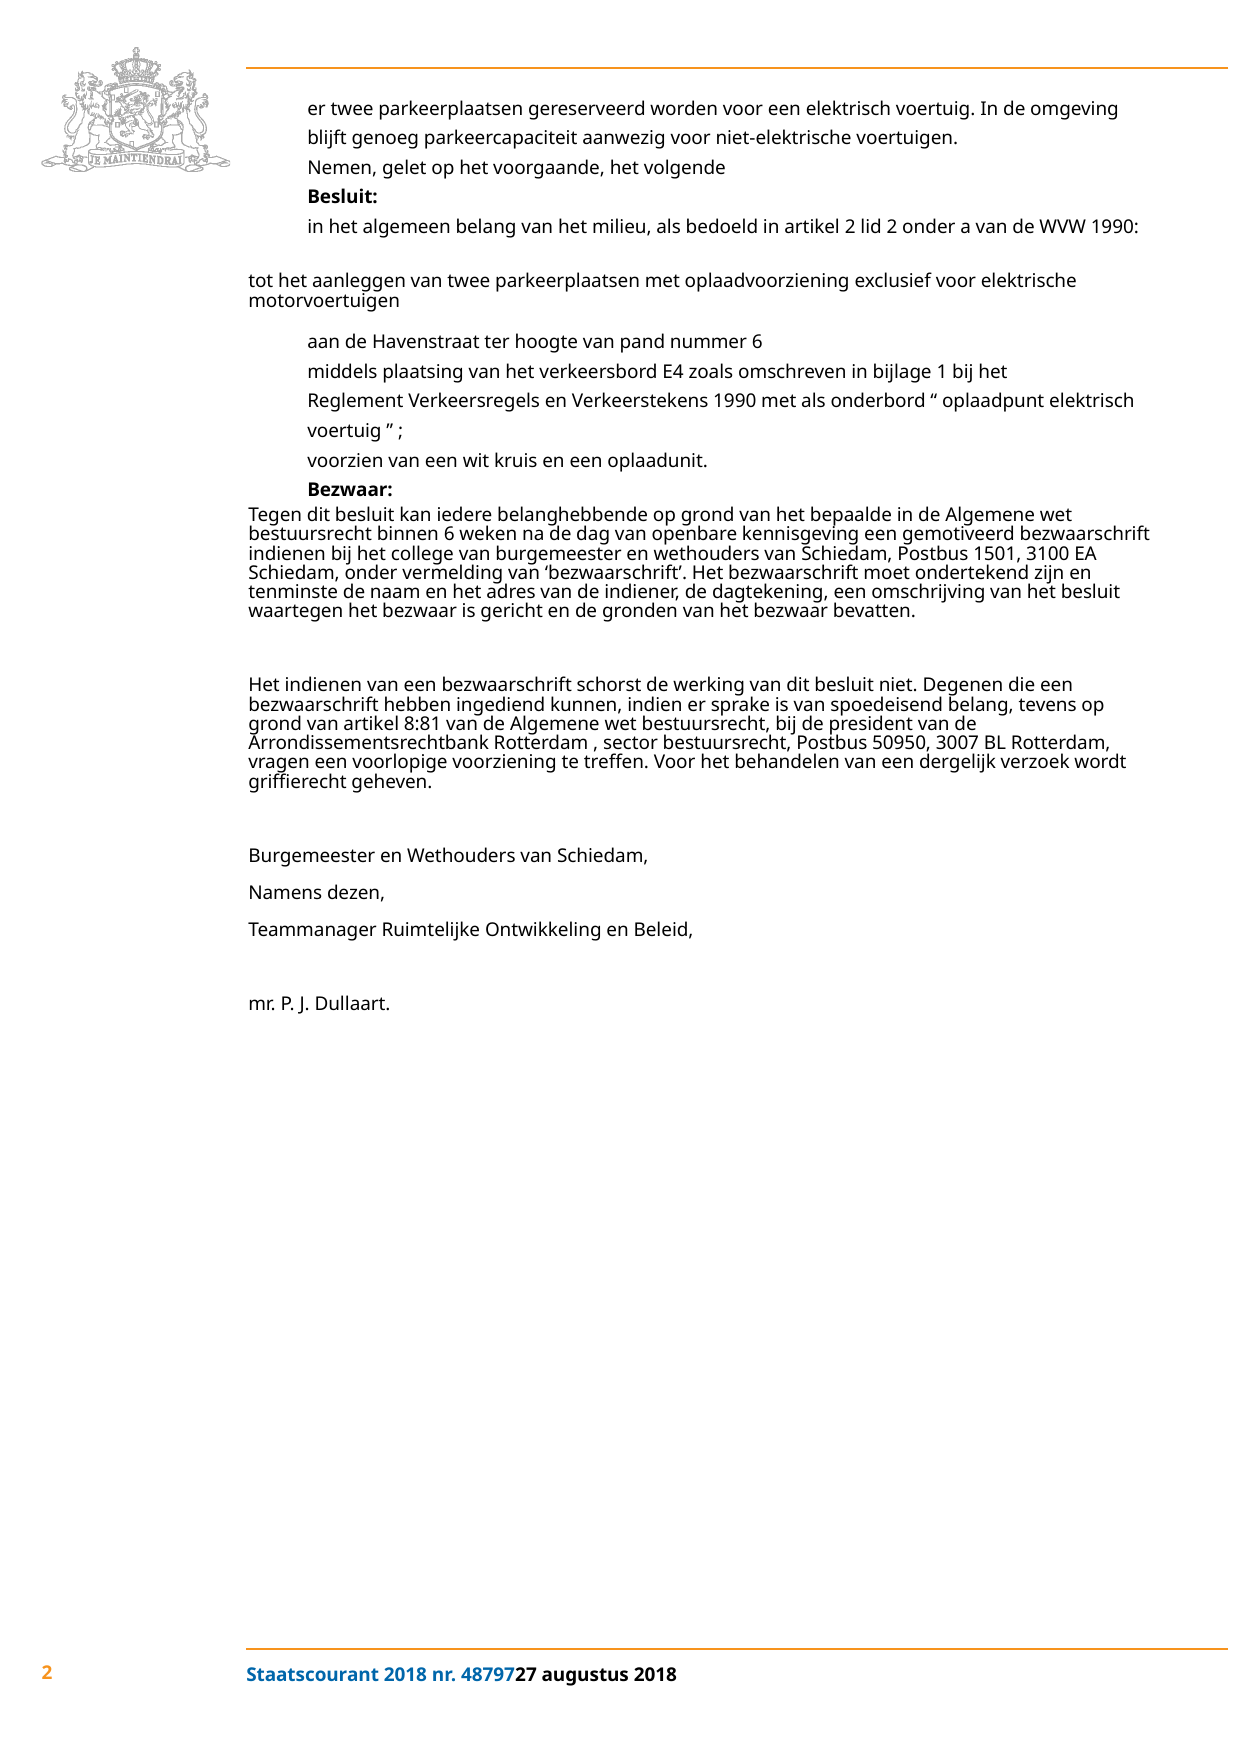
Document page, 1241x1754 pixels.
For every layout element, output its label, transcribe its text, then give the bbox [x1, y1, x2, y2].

list middels plaatsing van het verkeersbord E4 zoals omschreven in bijlage 1 bij het [248, 358, 1152, 384]
text Het indienen van een bezwaarschrift schorst de werking van dit besluit niet. Degenen die een bezwaarschrift hebben ingediend kunnen, indien er sprake is van spoedeisend belang, tevens op grond van artikel 8:81 van de Algemene wet bestuursrecht, bij de president van de Arrondissementsrechtbank Rotterdam , sector bestuursrecht, Postbus 50950, 3007 BL Rotterdam, vragen een voorlopige voorziening te treffen. Voor het behandelen van een dergelijk verzoek wordt griffierecht geheven. [248, 676, 1152, 792]
text Namens dezen, [248, 884, 1152, 903]
list aan de Havenstraat ter hoogte van pand nummer 6 [248, 328, 1152, 354]
text tot het aanleggen van twee parkeerplaatsen met oplaadvoorziening exclusief voor elektrische motorvoertuigen [248, 272, 1152, 311]
text Tegen dit besluit kan iedere belanghebbende op grond van het bepaalde in de Algemene wet bestuursrecht binnen 6 weken na de dag van openbare kennisgeving een gemotiveerd bezwaarschrift indienen bij het college van burgemeester en wethouders van Schiedam, Postbus 1501, 3100 EA Schiedam, onder vermelding van ‘bezwaarschrift’. Het bezwaarschrift moet ondertekend zijn en tenminste de naam en het adres van de indiener, de dagtekening, een omschrijving van het besluit waartegen het bezwaar is gericht en de gronden van het bezwaar bevatten. [248, 506, 1152, 622]
text Teammanager Ruimtelijke Ontwikkeling en Beleid, [248, 921, 1152, 940]
list voorzien van een wit kruis en een oplaadunit. [248, 447, 1152, 473]
text Burgemeester en Wethouders van Schiedam, [248, 847, 1152, 866]
list Reglement Verkeersregels en Verkeerstekens 1990 met als onderbord “ oplaadpunt elektrisch voertuig ” ; [248, 388, 1152, 443]
text mr. P. J. Dullaart. [248, 994, 1152, 1014]
list Bezwaar: [248, 476, 1152, 502]
list in het algemeen belang van het milieu, als bedoeld in artikel 2 lid 2 onder a van de WVW 1990: [248, 213, 1152, 239]
list Besluit: [248, 183, 1152, 209]
list er twee parkeerplaatsen gereserveerd worden voor een elektrisch voertuig. In de omgeving blijft genoeg parkeercapaciteit aanwezig voor niet-elektrische voertuigen. [248, 95, 1152, 150]
list Nemen, gelet op het voorgaande, het volgende [248, 154, 1152, 180]
picture [41, 47, 231, 172]
